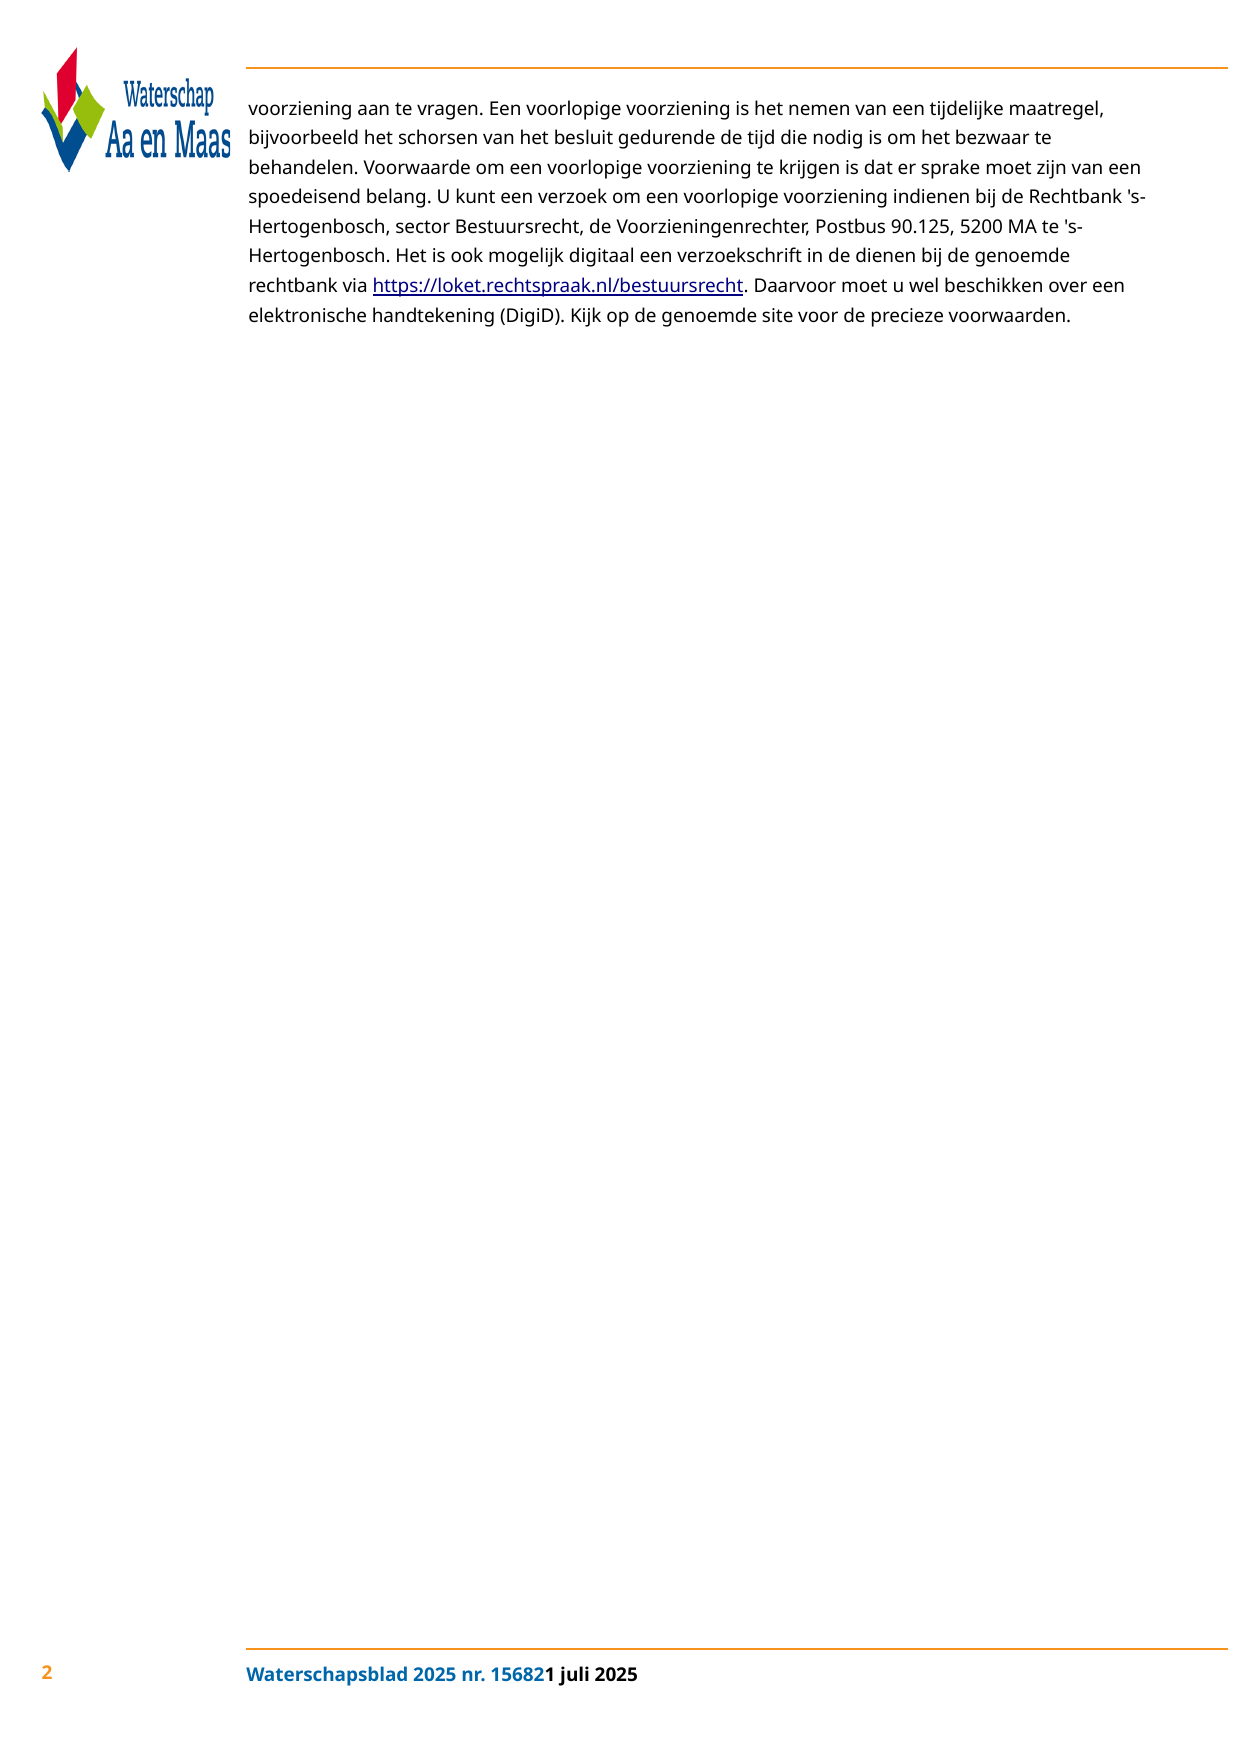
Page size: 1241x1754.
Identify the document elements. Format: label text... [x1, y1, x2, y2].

picture [41, 47, 231, 172]
text voorziening aan te vragen. Een voorlopige voorziening is het nemen van een tijdelijke maatregel, bijvoorbeeld het schorsen van het besluit gedurende de tijd die nodig is om het bezwaar te behandelen. Voorwaarde om een voorlopige voorziening te krijgen is dat er sprake moet zijn van een spoedeisend belang. U kunt een verzoek om een voorlopige voorziening indienen bij de Rechtbank 's-Hertogenbosch, sector Bestuursrecht, de Voorzieningenrechter, Postbus 90.125, 5200 MA te 's-Hertogenbosch. Het is ook mogelijk digitaal een verzoekschrift in de dienen bij de genoemde rechtbank via https://loket.rechtspraak.nl/bestuursrecht. Daarvoor moet u wel beschikken over een elektronische handtekening (DigiD). Kijk op de genoemde site voor de precieze voorwaarden. [248, 95, 1152, 328]
